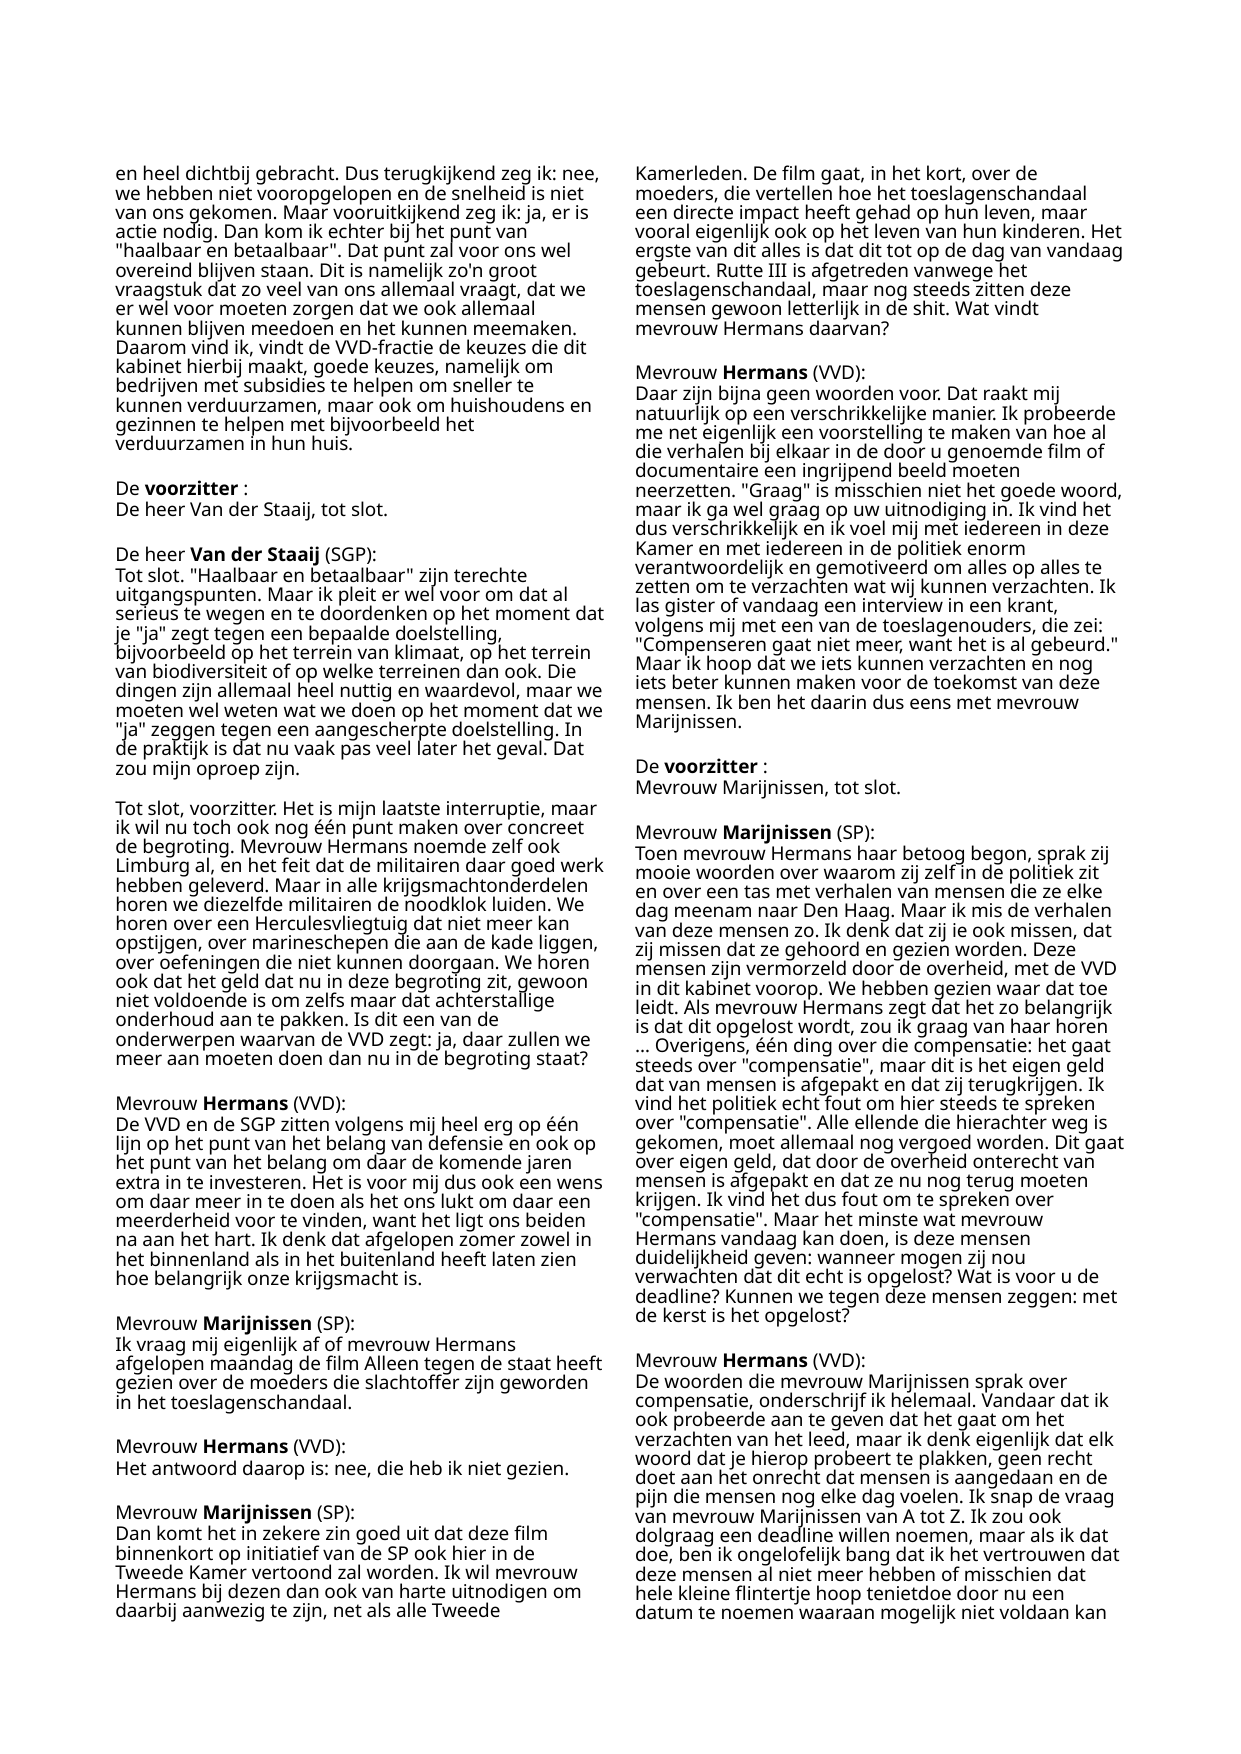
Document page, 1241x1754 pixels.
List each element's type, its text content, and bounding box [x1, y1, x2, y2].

text Mevrouw Marijnissen (SP): [635, 819, 1125, 844]
text en heel dichtbij gebracht. Dus terugkijkend zeg ik: nee, we hebben niet vooropgelopen en de snelheid is niet van ons gekomen. Maar vooruitkijkend zeg ik: ja, er is actie nodig. Dan kom ik echter bij het punt van "haalbaar en betaalbaar". Dat punt zal voor ons wel overeind blijven staan. Dit is namelijk zo'n groot vraagstuk dat zo veel van ons allemaal vraagt, dat we er wel voor moeten zorgen dat we ook allemaal kunnen blijven meedoen en het kunnen meemaken. Daarom vind ik, vindt de VVD-fractie de keuzes die dit kabinet hierbij maakt, goede keuzes, namelijk om bedrijven met subsidies te helpen om sneller te kunnen verduurzamen, maar ook om huishoudens en gezinnen te helpen met bijvoorbeeld het verduurzamen in hun huis. [115, 165, 605, 454]
text De heer Van der Staaij, tot slot. [115, 501, 605, 520]
text De voorzitter : [115, 475, 605, 501]
text Toen mevrouw Hermans haar betoog begon, sprak zij mooie woorden over waarom zij zelf in de politiek zit en over een tas met verhalen van mensen die ze elke dag meenam naar Den Haag. Maar ik mis de verhalen van deze mensen zo. Ik denk dat zij ie ook missen, dat zij missen dat ze gehoord en gezien worden. Deze mensen zijn vermorzeld door de overheid, met de VVD in dit kabinet voorop. We hebben gezien waar dat toe leidt. Als mevrouw Hermans zegt dat het zo belangrijk is dat dit opgelost wordt, zou ik graag van haar horen … Overigens, één ding over die compensatie: het gaat steeds over "compensatie", maar dit is het eigen geld dat van mensen is afgepakt en dat zij terugkrijgen. Ik vind het politiek echt fout om hier steeds te spreken over "compensatie". Alle ellende die hierachter weg is gekomen, moet allemaal nog vergoed worden. Dit gaat over eigen geld, dat door de overheid onterecht van mensen is afgepakt en dat ze nu nog terug moeten krijgen. Ik vind het dus fout om te spreken over "compensatie". Maar het minste wat mevrouw Hermans vandaag kan doen, is deze mensen duidelijkheid geven: wanneer mogen zij nou verwachten dat dit echt is opgelost? Wat is voor u de deadline? Kunnen we tegen deze mensen zeggen: met de kerst is het opgelost? [635, 844, 1125, 1326]
text De VVD en de SGP zitten volgens mij heel erg op één lijn op het punt van het belang van defensie en ook op het punt van het belang om daar de komende jaren extra in te investeren. Het is voor mij dus ook een wens om daar meer in te doen als het ons lukt om daar een meerderheid voor te vinden, want het ligt ons beiden na aan het hart. Ik denk dat afgelopen zomer zowel in het binnenland als in het buitenland heeft laten zien hoe belangrijk onze krijgsmacht is. [115, 1116, 605, 1289]
text Mevrouw Hermans (VVD): [635, 359, 1125, 385]
text Daar zijn bijna geen woorden voor. Dat raakt mij natuurlijk op een verschrikkelijke manier. Ik probeerde me net eigenlijk een voorstelling te maken van hoe al die verhalen bij elkaar in de door u genoemde film of documentaire een ingrijpend beeld moeten neerzetten. "Graag" is misschien niet het goede woord, maar ik ga wel graag op uw uitnodiging in. Ik vind het dus verschrikkelijk en ik voel mij met iedereen in deze Kamer en met iedereen in de politiek enorm verantwoordelijk en gemotiveerd om alles op alles te zetten om te verzachten wat wij kunnen verzachten. Ik las gister of vandaag een interview in een krant, volgens mij met een van de toeslagenouders, die zei: "Compenseren gaat niet meer, want het is al gebeurd." Maar ik hoop dat we iets kunnen verzachten en nog iets beter kunnen maken voor de toekomst van deze mensen. Ik ben het daarin dus eens met mevrouw Marijnissen. [635, 385, 1125, 732]
text Mevrouw Hermans (VVD): [115, 1434, 605, 1459]
text Ik vraag mij eigenlijk af of mevrouw Hermans afgelopen maandag de film Alleen tegen de staat heeft gezien over de moeders die slachtoffer zijn geworden in het toeslagenschandaal. [115, 1336, 605, 1413]
text Tot slot, voorzitter. Het is mijn laatste interruptie, maar ik wil nu toch ook nog één punt maken over concreet de begroting. Mevrouw Hermans noemde zelf ook Limburg al, en het feit dat de militairen daar goed werk hebben geleverd. Maar in alle krijgsmachtonderdelen horen we diezelfde militairen de noodklok luiden. We horen over een Herculesvliegtuig dat niet meer kan opstijgen, over marineschepen die aan de kade liggen, over oefeningen die niet kunnen doorgaan. We horen ook dat het geld dat nu in deze begroting zit, gewoon niet voldoende is om zelfs maar dat achterstallige onderhoud aan te pakken. Is dit een van de onderwerpen waarvan de VVD zegt: ja, daar zullen we meer aan moeten doen dan nu in de begroting staat? [115, 799, 605, 1069]
text Mevrouw Hermans (VVD): [635, 1347, 1125, 1373]
text Mevrouw Hermans (VVD): [115, 1090, 605, 1116]
text Mevrouw Marijnissen, tot slot. [635, 779, 1125, 798]
text Tot slot. "Haalbaar en betaalbaar" zijn terechte uitgangspunten. Maar ik pleit er wel voor om dat al serieus te wegen en te doordenken op het moment dat je "ja" zegt tegen een bepaalde doelstelling, bijvoorbeeld op het terrein van klimaat, op het terrein van biodiversiteit of op welke terreinen dan ook. Die dingen zijn allemaal heel nuttig en waardevol, maar we moeten wel weten wat we doen op het moment dat we "ja" zeggen tegen een aangescherpte doelstelling. In de praktijk is dat nu vaak pas veel later het geval. Dat zou mijn oproep zijn. [115, 567, 605, 779]
text De voorzitter : [635, 753, 1125, 779]
text Dan komt het in zekere zin goed uit dat deze film binnenkort op initiatief van de SP ook hier in de Tweede Kamer vertoond zal worden. Ik wil mevrouw Hermans bij dezen dan ook van harte uitnodigen om daarbij aanwezig te zijn, net als alle Tweede [115, 1525, 605, 1622]
text De woorden die mevrouw Marijnissen sprak over compensatie, onderschrijf ik helemaal. Vandaar dat ik ook probeerde aan te geven dat het gaat om het verzachten van het leed, maar ik denk eigenlijk dat elk woord dat je hierop probeert te plakken, geen recht doet aan het onrecht dat mensen is aangedaan en de pijn die mensen nog elke dag voelen. Ik snap de vraag van mevrouw Marijnissen van A tot Z. Ik zou ook dolgraag een deadline willen noemen, maar als ik dat doe, ben ik ongelofelijk bang dat ik het vertrouwen dat deze mensen al niet meer hebben of misschien dat hele kleine flintertje hoop tenietdoe door nu een datum te noemen waaraan mogelijk niet voldaan kan [635, 1373, 1125, 1623]
text De heer Van der Staaij (SGP): [115, 541, 605, 567]
text Kamerleden. De film gaat, in het kort, over de moeders, die vertellen hoe het toeslagenschandaal een directe impact heeft gehad op hun leven, maar vooral eigenlijk ook op het leven van hun kinderen. Het ergste van dit alles is dat dit tot op de dag van vandaag gebeurt. Rutte III is afgetreden vanwege het toeslagenschandaal, maar nog steeds zitten deze mensen gewoon letterlijk in de shit. Wat vindt mevrouw Hermans daarvan? [635, 165, 1125, 339]
text Mevrouw Marijnissen (SP): [115, 1499, 605, 1525]
text Mevrouw Marijnissen (SP): [115, 1310, 605, 1336]
text Het antwoord daarop is: nee, die heb ik niet gezien. [115, 1459, 605, 1479]
